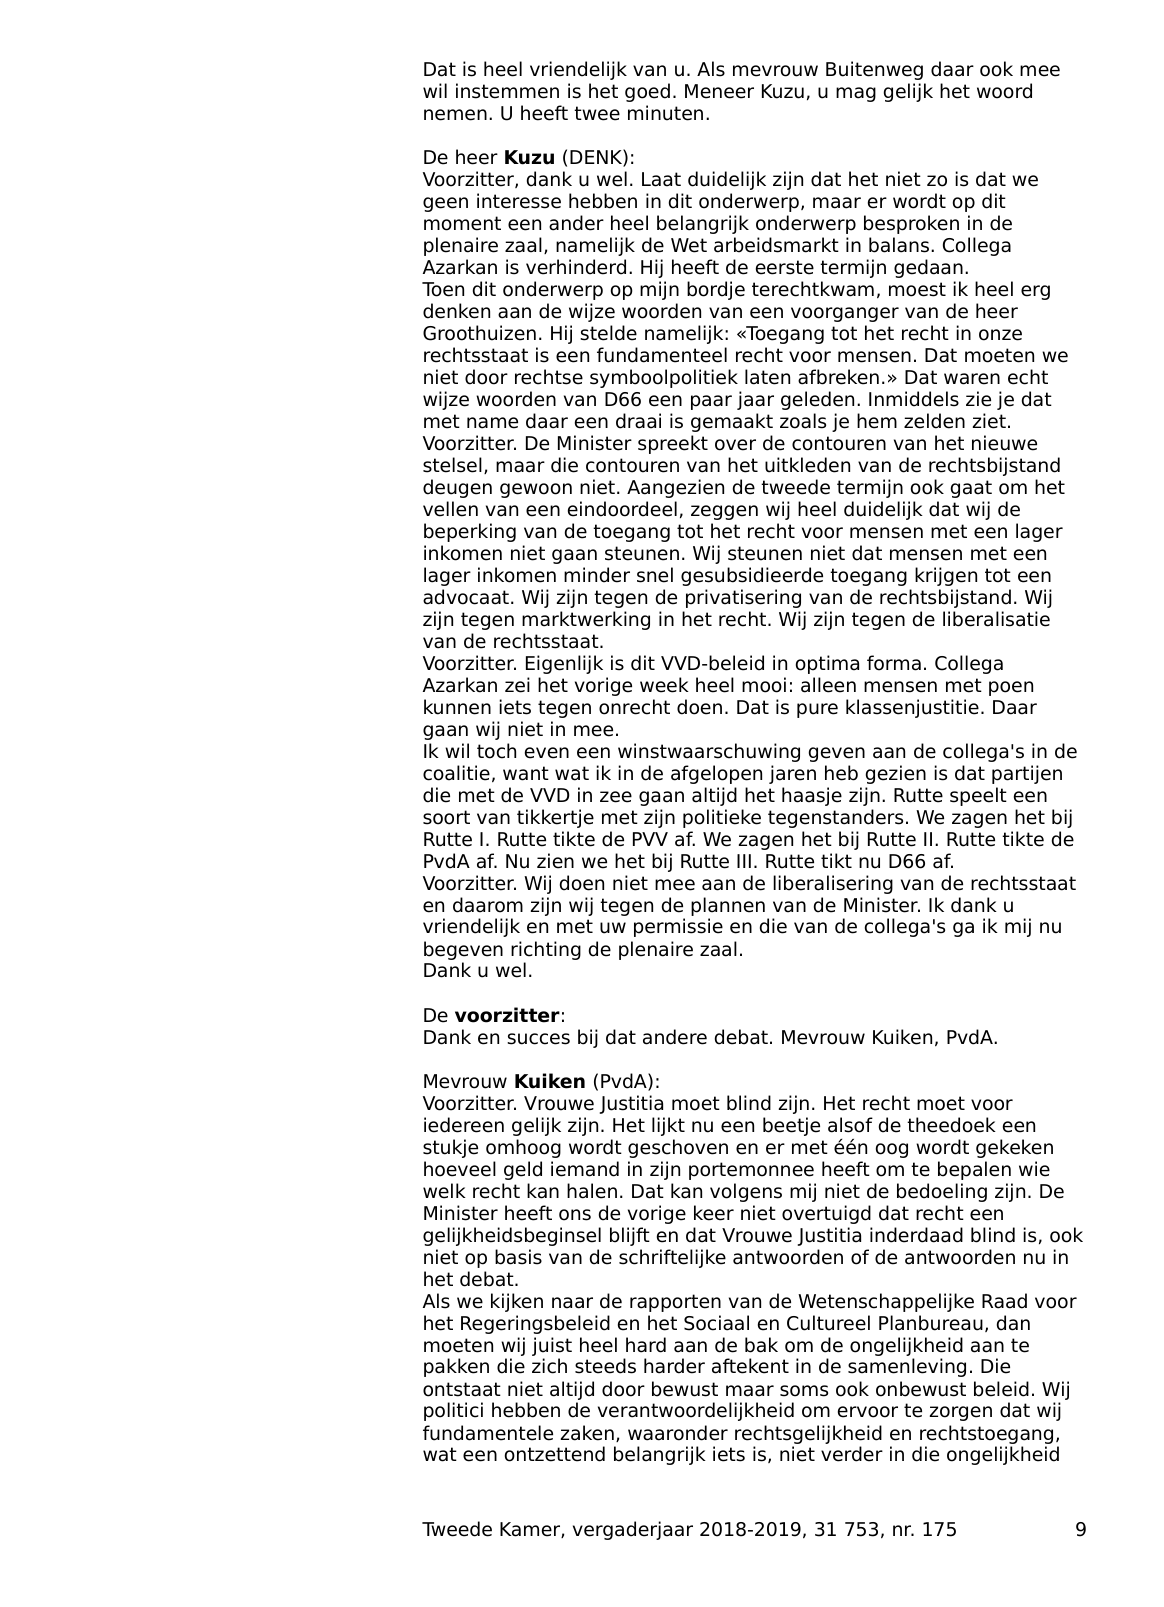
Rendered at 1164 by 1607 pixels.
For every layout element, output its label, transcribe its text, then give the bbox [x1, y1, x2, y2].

text Voorzitter. Wij doen niet mee aan de liberalisering van de rechtsstaat en daarom zijn wij tegen de plannen van de Minister. Ik dank u vriendelijk en met uw permissie en die van de collega's ga ik mij nu begeven richting de plenaire zaal. [422, 872, 1087, 960]
text Voorzitter. De Minister spreekt over de contouren van het nieuwe stelsel, maar die contouren van het uitkleden van de rechtsbijstand deugen gewoon niet. Aangezien de tweede termijn ook gaat om het vellen van een eindoordeel, zeggen wij heel duidelijk dat wij de beperking van de toegang tot het recht voor mensen met een lager inkomen niet gaan steunen. Wij steunen niet dat mensen met een lager inkomen minder snel gesubsidieerde toegang krijgen tot een advocaat. Wij zijn tegen de privatisering van de rechtsbijstand. Wij zijn tegen marktwerking in het recht. Wij zijn tegen de liberalisatie van de rechtsstaat. [422, 433, 1087, 653]
text Dank en succes bij dat andere debat. Mevrouw Kuiken, PvdA. [422, 1027, 1087, 1048]
text Mevrouw Kuiken (PvdA): [422, 1071, 1087, 1093]
text De heer Kuzu (DENK): [422, 147, 1087, 169]
text Dank u wel. [422, 960, 1087, 982]
text Toen dit onderwerp op mijn bordje terechtkwam, moest ik heel erg denken aan de wijze woorden van een voorganger van de heer Groothuizen. Hij stelde namelijk: «Toegang tot het recht in onze rechtsstaat is een fundamenteel recht voor mensen. Dat moeten we niet door rechtse symboolpolitiek laten afbreken.» Dat waren echt wijze woorden van D66 een paar jaar geleden. Inmiddels zie je dat met name daar een draai is gemaakt zoals je hem zelden ziet. [422, 279, 1087, 433]
text Voorzitter, dank u wel. Laat duidelijk zijn dat het niet zo is dat we geen interesse hebben in dit onderwerp, maar er wordt op dit moment een ander heel belangrijk onderwerp besproken in de plenaire zaal, namelijk de Wet arbeidsmarkt in balans. Collega Azarkan is verhinderd. Hij heeft de eerste termijn gedaan. [422, 169, 1087, 279]
text Als we kijken naar de rapporten van de Wetenschappelijke Raad voor het Regeringsbeleid en het Sociaal en Cultureel Planbureau, dan moeten wij juist heel hard aan de bak om de ongelijkheid aan te pakken die zich steeds harder aftekent in de samenleving. Die ontstaat niet altijd door bewust maar soms ook onbewust beleid. Wij politici hebben de verantwoordelijkheid om ervoor te zorgen dat wij fundamentele zaken, waaronder rechtsgelijkheid en rechtstoegang, wat een ontzettend belangrijk iets is, niet verder in die ongelijkheid [422, 1291, 1087, 1466]
text Voorzitter. Eigenlijk is dit VVD-beleid in optima forma. Collega Azarkan zei het vorige week heel mooi: alleen mensen met poen kunnen iets tegen onrecht doen. Dat is pure klassenjustitie. Daar gaan wij niet in mee. [422, 653, 1087, 741]
text Dat is heel vriendelijk van u. Als mevrouw Buitenweg daar ook mee wil instemmen is het goed. Meneer Kuzu, u mag gelijk het woord nemen. U heeft twee minuten. [422, 59, 1087, 125]
text De voorzitter: [422, 1004, 1087, 1027]
text Voorzitter. Vrouwe Justitia moet blind zijn. Het recht moet voor iedereen gelijk zijn. Het lijkt nu een beetje alsof de theedoek een stukje omhoog wordt geschoven en er met één oog wordt gekeken hoeveel geld iemand in zijn portemonnee heeft om te bepalen wie welk recht kan halen. Dat kan volgens mij niet de bedoeling zijn. De Minister heeft ons de vorige keer niet overtuigd dat recht een gelijkheidsbeginsel blijft en dat Vrouwe Justitia inderdaad blind is, ook niet op basis van de schriftelijke antwoorden of de antwoorden nu in het debat. [422, 1093, 1087, 1291]
text Ik wil toch even een winstwaarschuwing geven aan de collega's in de coalitie, want wat ik in de afgelopen jaren heb gezien is dat partijen die met de VVD in zee gaan altijd het haasje zijn. Rutte speelt een soort van tikkertje met zijn politieke tegenstanders. We zagen het bij Rutte I. Rutte tikte de PVV af. We zagen het bij Rutte II. Rutte tikte de PvdA af. Nu zien we het bij Rutte III. Rutte tikt nu D66 af. [422, 741, 1087, 872]
